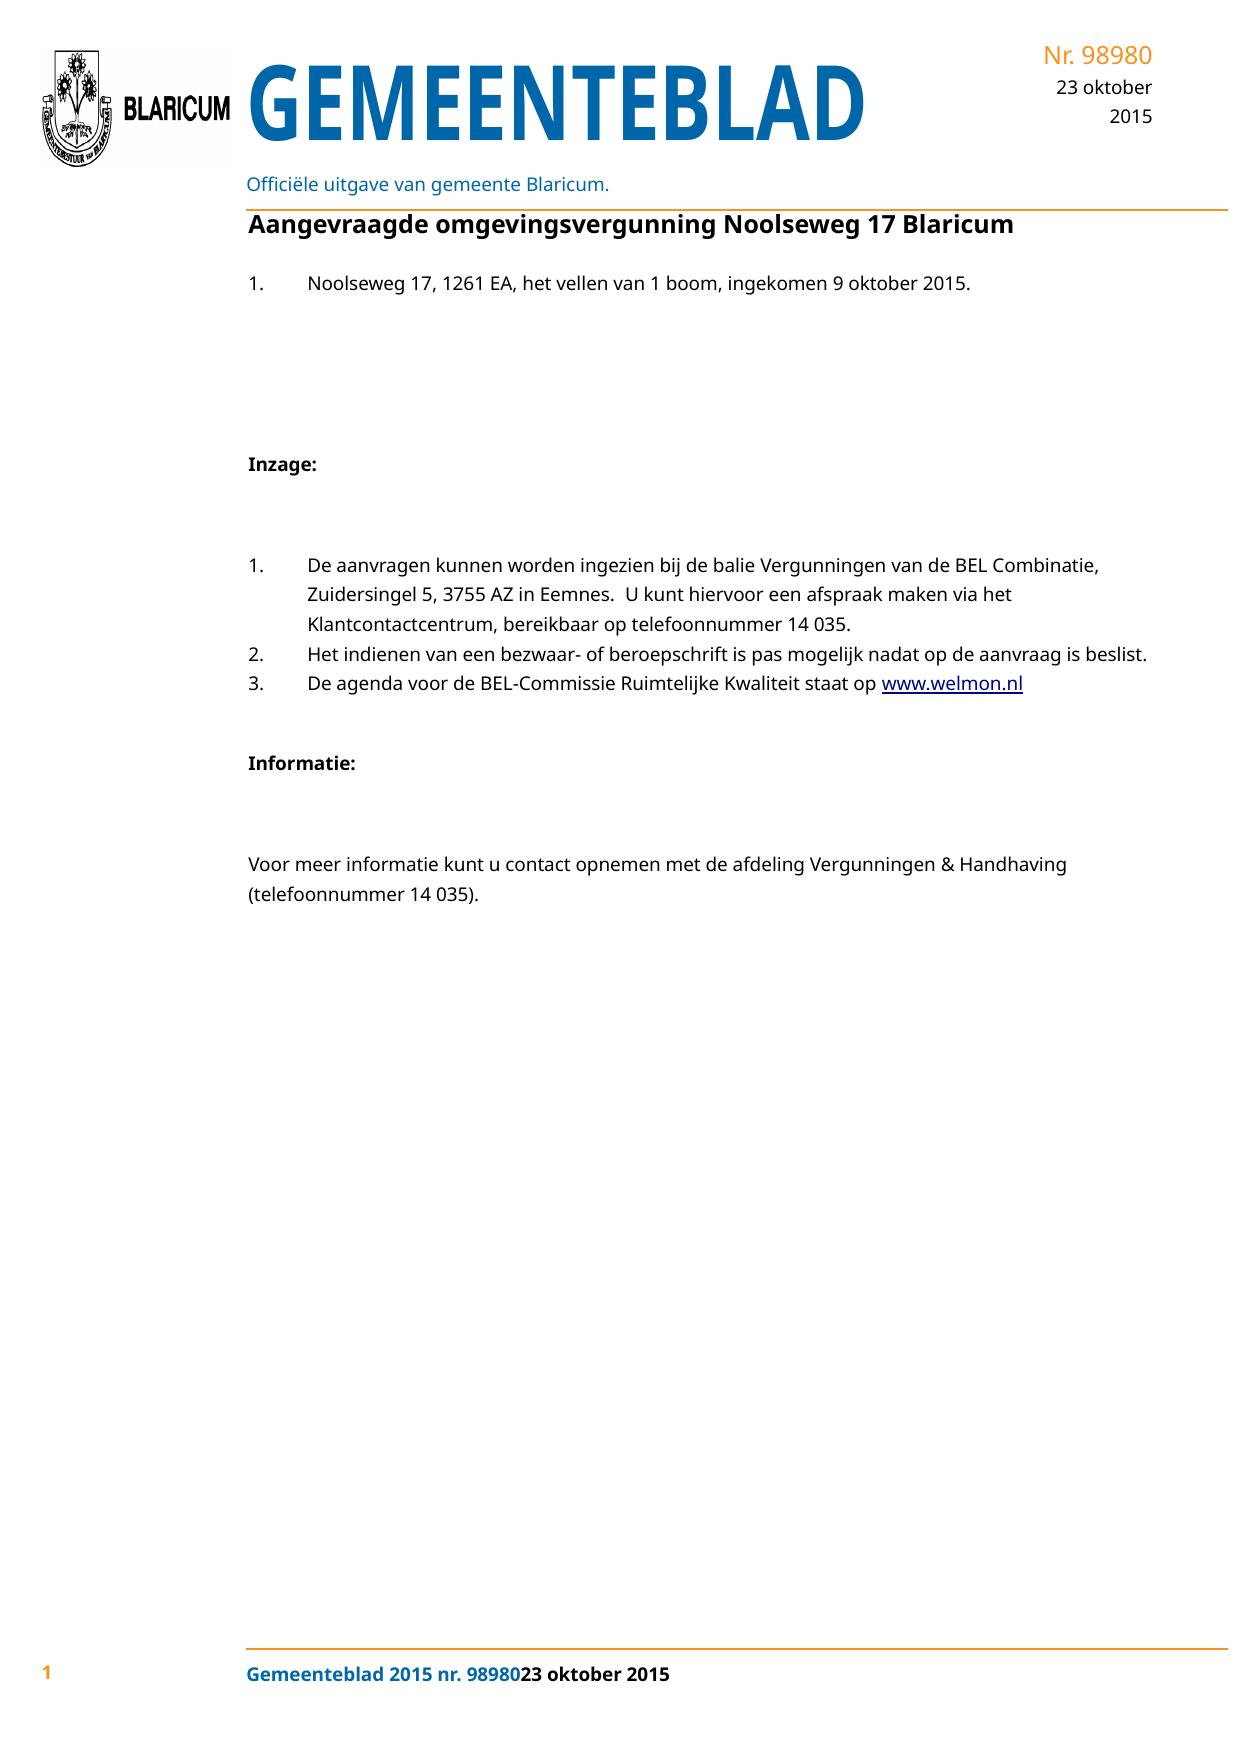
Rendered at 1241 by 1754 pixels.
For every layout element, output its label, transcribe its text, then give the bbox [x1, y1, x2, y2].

text Aangevraagde omgevingsvergunning Noolseweg 17 Blaricum [248, 211, 1152, 241]
list Het indienen van een bezwaar- of beroepschrift is pas mogelijk nadat op de aanvraag is beslist. [248, 641, 1152, 666]
list Noolseweg 17, 1261 EA, het vellen van 1 boom, ingekomen 9 oktober 2015. [248, 270, 1152, 296]
text Inzage: [248, 451, 1152, 477]
picture [41, 47, 231, 172]
list De agenda voor de BEL-Commissie Ruimtelijke Kwaliteit staat op www.welmon.nl [248, 670, 1152, 696]
text Voor meer informatie kunt u contact opnemen met de afdeling Vergunningen & Handhaving (telefoonnummer 14 035). [248, 851, 1152, 906]
list De aanvragen kunnen worden ingezien bij de balie Vergunningen van de BEL Combinatie, Zuidersingel 5, 3755 AZ in Eemnes. U kunt hiervoor een afspraak maken via het Klantcontactcentrum, bereikbaar op telefoonnummer 14 035. [248, 552, 1152, 637]
text Informatie: [248, 750, 1152, 776]
